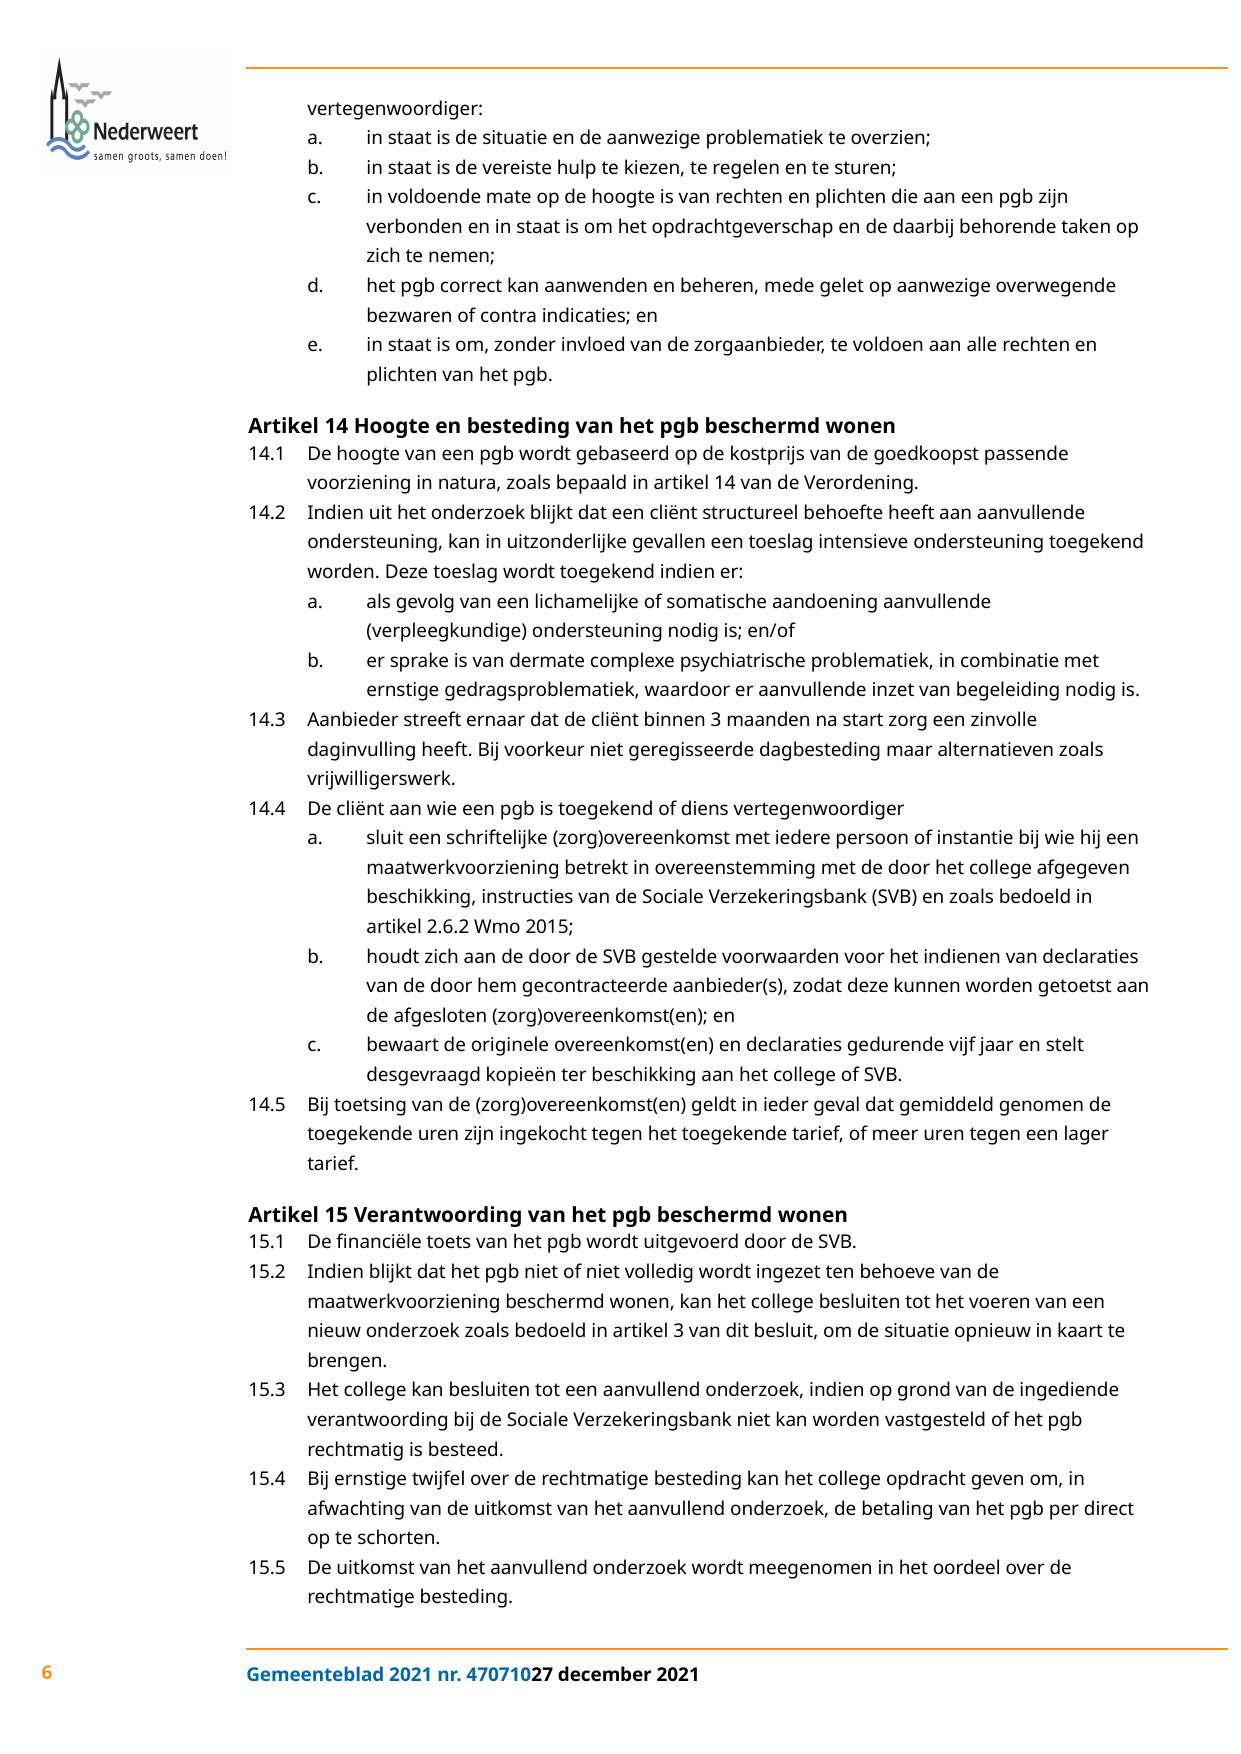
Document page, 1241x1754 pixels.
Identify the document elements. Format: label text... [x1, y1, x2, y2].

list Indien blijkt dat het pgb niet of niet volledig wordt ingezet ten behoeve van de maatwerkvoorziening beschermd wonen, kan het college besluiten tot het voeren van een nieuw onderzoek zoals bedoeld in artikel 3 van dit besluit, om de situatie opnieuw in kaart te brengen. [248, 1258, 1152, 1373]
list Het college kan besluiten tot een aanvullend onderzoek, indien op grond van de ingediende verantwoording bij de Sociale Verzekeringsbank niet kan worden vastgesteld of het pgb rechtmatig is besteed. [248, 1377, 1152, 1462]
list sluit een schriftelijke (zorg)overeenkomst met iedere persoon of instantie bij wie hij een maatwerkvoorziening betrekt in overeenstemming met de door het college afgegeven beschikking, instructies van de Sociale Verzekeringsbank (SVB) en zoals bedoeld in artikel 2.6.2 Wmo 2015; [307, 824, 1152, 939]
list in voldoende mate op de hoogte is van rechten en plichten die aan een pgb zijn verbonden en in staat is om het opdrachtgeverschap en de daarbij behorende taken op zich te nemen; [307, 183, 1152, 268]
list bewaart de originele overeenkomst(en) en declaraties gedurende vijf jaar en stelt desgevraagd kopieën ter beschikking aan het college of SVB. [307, 1032, 1152, 1087]
picture [41, 47, 231, 172]
list als gevolg van een lichamelijke of somatische aandoening aanvullende (verpleegkundige) ondersteuning nodig is; en/of [307, 588, 1152, 643]
list er sprake is van dermate complexe psychiatrische problematiek, in combinatie met ernstige gedragsproblematiek, waardoor er aanvullende inzet van begeleiding nodig is. [307, 647, 1152, 702]
list vertegenwoordiger: [248, 95, 1152, 121]
list De cliënt aan wie een pgb is toegekend of diens vertegenwoordiger [248, 795, 1152, 821]
list in staat is de situatie en de aanwezige problematiek te overzien; [307, 124, 1152, 150]
list De uitkomst van het aanvullend onderzoek wordt meegenomen in het oordeel over de rechtmatige besteding. [248, 1554, 1152, 1609]
list Indien uit het onderzoek blijkt dat een cliënt structureel behoefte heeft aan aanvullende ondersteuning, kan in uitzonderlijke gevallen een toeslag intensieve ondersteuning toegekend worden. Deze toeslag wordt toegekend indien er: [248, 499, 1152, 584]
list in staat is om, zonder invloed van de zorgaanbieder, te voldoen aan alle rechten en plichten van het pgb. [307, 331, 1152, 387]
list het pgb correct kan aanwenden en beheren, mede gelet op aanwezige overwegende bezwaren of contra indicaties; en [307, 272, 1152, 328]
text Artikel 14 Hoogte en besteding van het pgb beschermd wonen [248, 411, 1152, 440]
list Bij ernstige twijfel over de rechtmatige besteding kan het college opdracht geven om, in afwachting van de uitkomst van het aanvullend onderzoek, de betaling van het pgb per direct op te schorten. [248, 1465, 1152, 1550]
list in staat is de vereiste hulp te kiezen, te regelen en te sturen; [307, 154, 1152, 180]
text Artikel 15 Verantwoording van het pgb beschermd wonen [248, 1200, 1152, 1229]
list houdt zich aan de door de SVB gestelde voorwaarden voor het indienen van declaraties van de door hem gecontracteerde aanbieder(s), zodat deze kunnen worden getoetst aan de afgesloten (zorg)overeenkomst(en); en [307, 943, 1152, 1028]
list De financiële toets van het pgb wordt uitgevoerd door de SVB. [248, 1229, 1152, 1254]
list De hoogte van een pgb wordt gebaseerd op de kostprijs van de goedkoopst passende voorziening in natura, zoals bepaald in artikel 14 van de Verordening. [248, 440, 1152, 495]
list Aanbieder streeft ernaar dat de cliënt binnen 3 maanden na start zorg een zinvolle daginvulling heeft. Bij voorkeur niet geregisseerde dagbesteding maar alternatieven zoals vrijwilligerswerk. [248, 706, 1152, 791]
list Bij toetsing van de (zorg)overeenkomst(en) geldt in ieder geval dat gemiddeld genomen de toegekende uren zijn ingekocht tegen het toegekende tarief, of meer uren tegen een lager tarief. [248, 1091, 1152, 1176]
